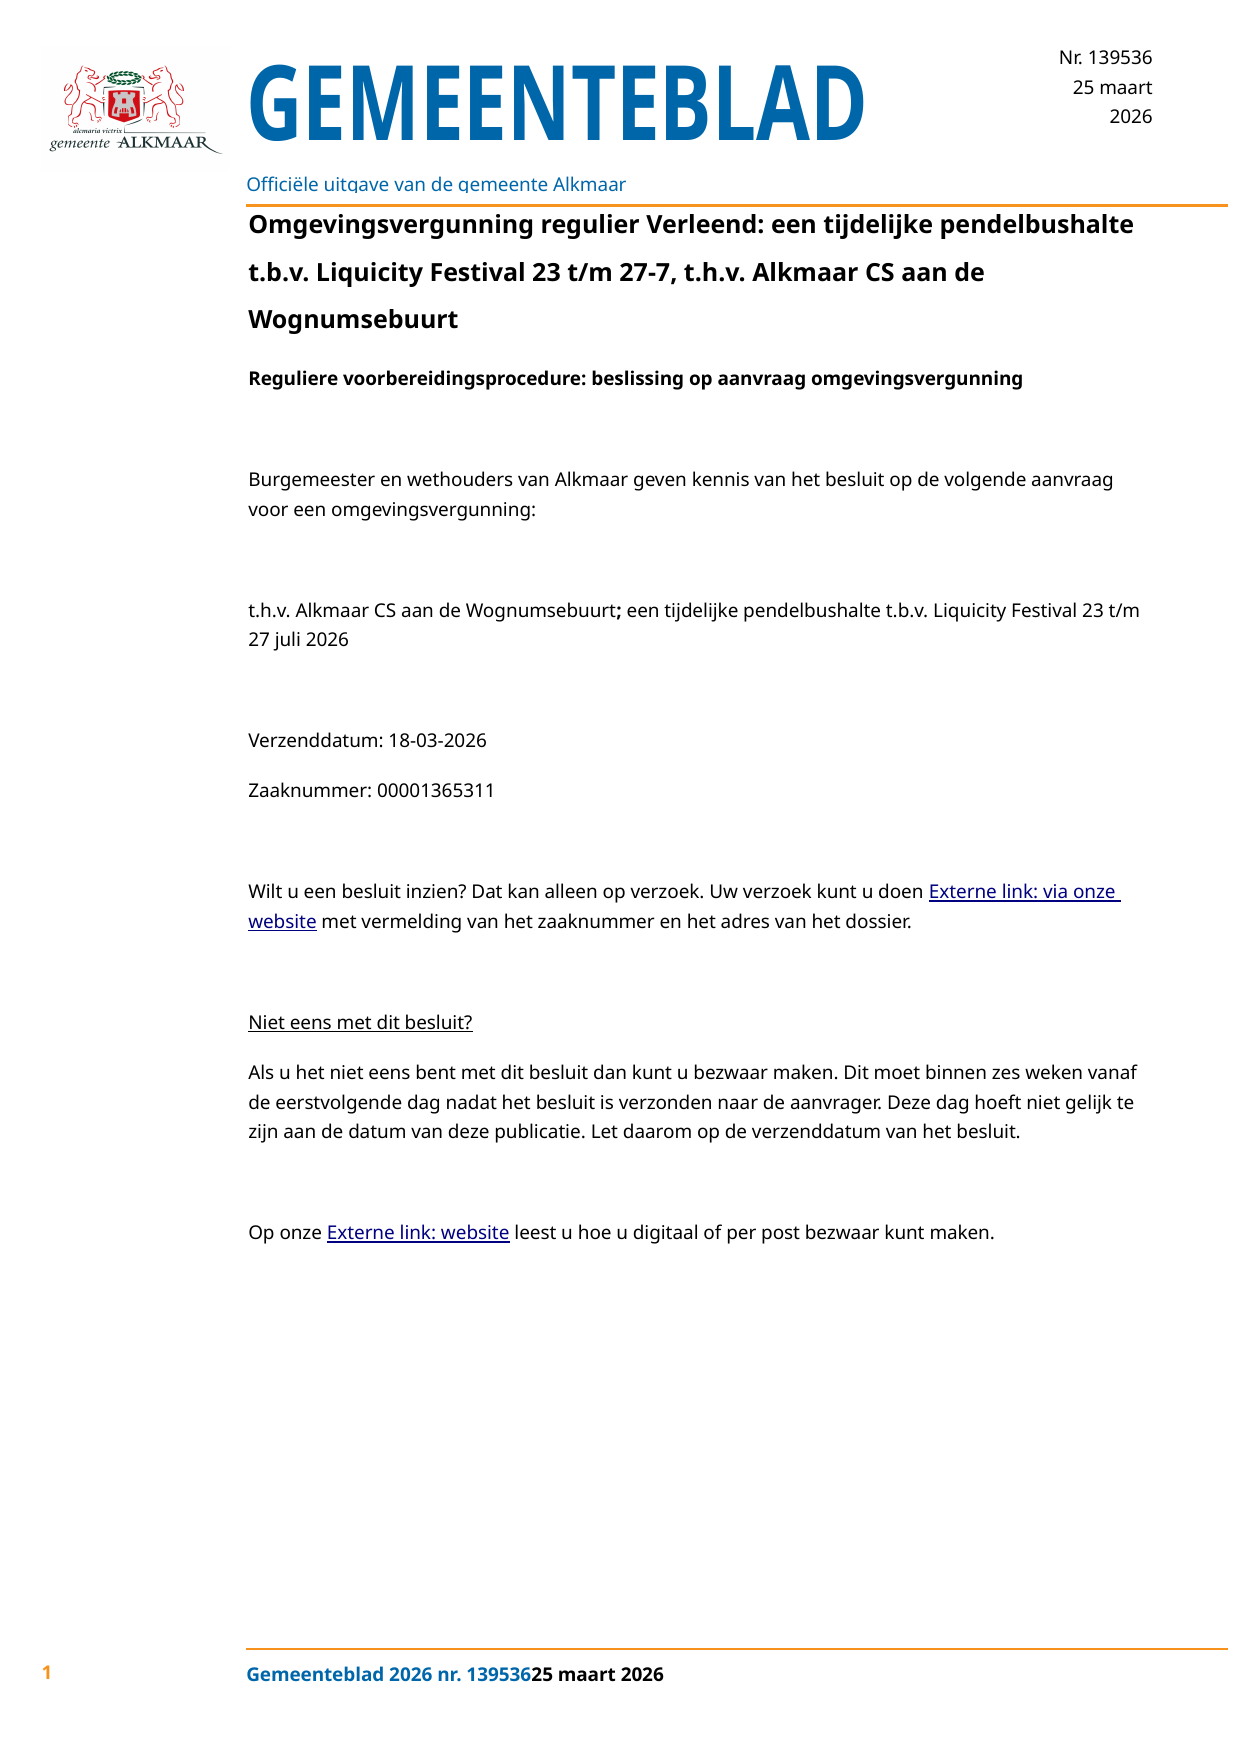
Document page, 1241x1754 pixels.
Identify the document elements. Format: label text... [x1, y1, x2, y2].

text Verzenddatum: 18-03-2026 [248, 727, 1152, 753]
text Zaaknummer: 00001365311 [248, 778, 1152, 803]
text Als u het niet eens bent met dit besluit dan kunt u bezwaar maken. Dit moet binnen zes weken vanaf de eerstvolgende dag nadat het besluit is verzonden naar de aanvrager. Deze dag hoeft niet gelijk te zijn aan de datum van deze publicatie. Let daarom op de verzenddatum van het besluit. [248, 1059, 1152, 1144]
text t.h.v. Alkmaar CS aan de Wognumsebuurt; een tijdelijke pendelbushalte t.b.v. Liquicity Festival 23 t/m 27 juli 2026 [248, 597, 1152, 652]
picture [41, 47, 231, 172]
text Wilt u een besluit inzien? Dat kan alleen op verzoek. Uw verzoek kunt u doen Externe link: via onze website met vermelding van het zaaknummer en het adres van het dossier. [248, 878, 1152, 934]
text Omgevingsvergunning regulier Verleend: een tijdelijke pendelbushalte t.b.v. Liquicity Festival 23 t/m 27-7, t.h.v. Alkmaar CS aan de Wognumsebuurt [248, 207, 1152, 336]
text Reguliere voorbereidingsprocedure: beslissing op aanvraag omgevingsvergunning [248, 366, 1152, 391]
text Niet eens met dit besluit? [248, 1009, 1152, 1034]
text Op onze Externe link: website leest u hoe u digitaal of per post bezwaar kunt maken. [248, 1219, 1152, 1245]
text Burgemeester en wethouders van Alkmaar geven kennis van het besluit op de volgende aanvraag voor een omgevingsvergunning: [248, 466, 1152, 522]
